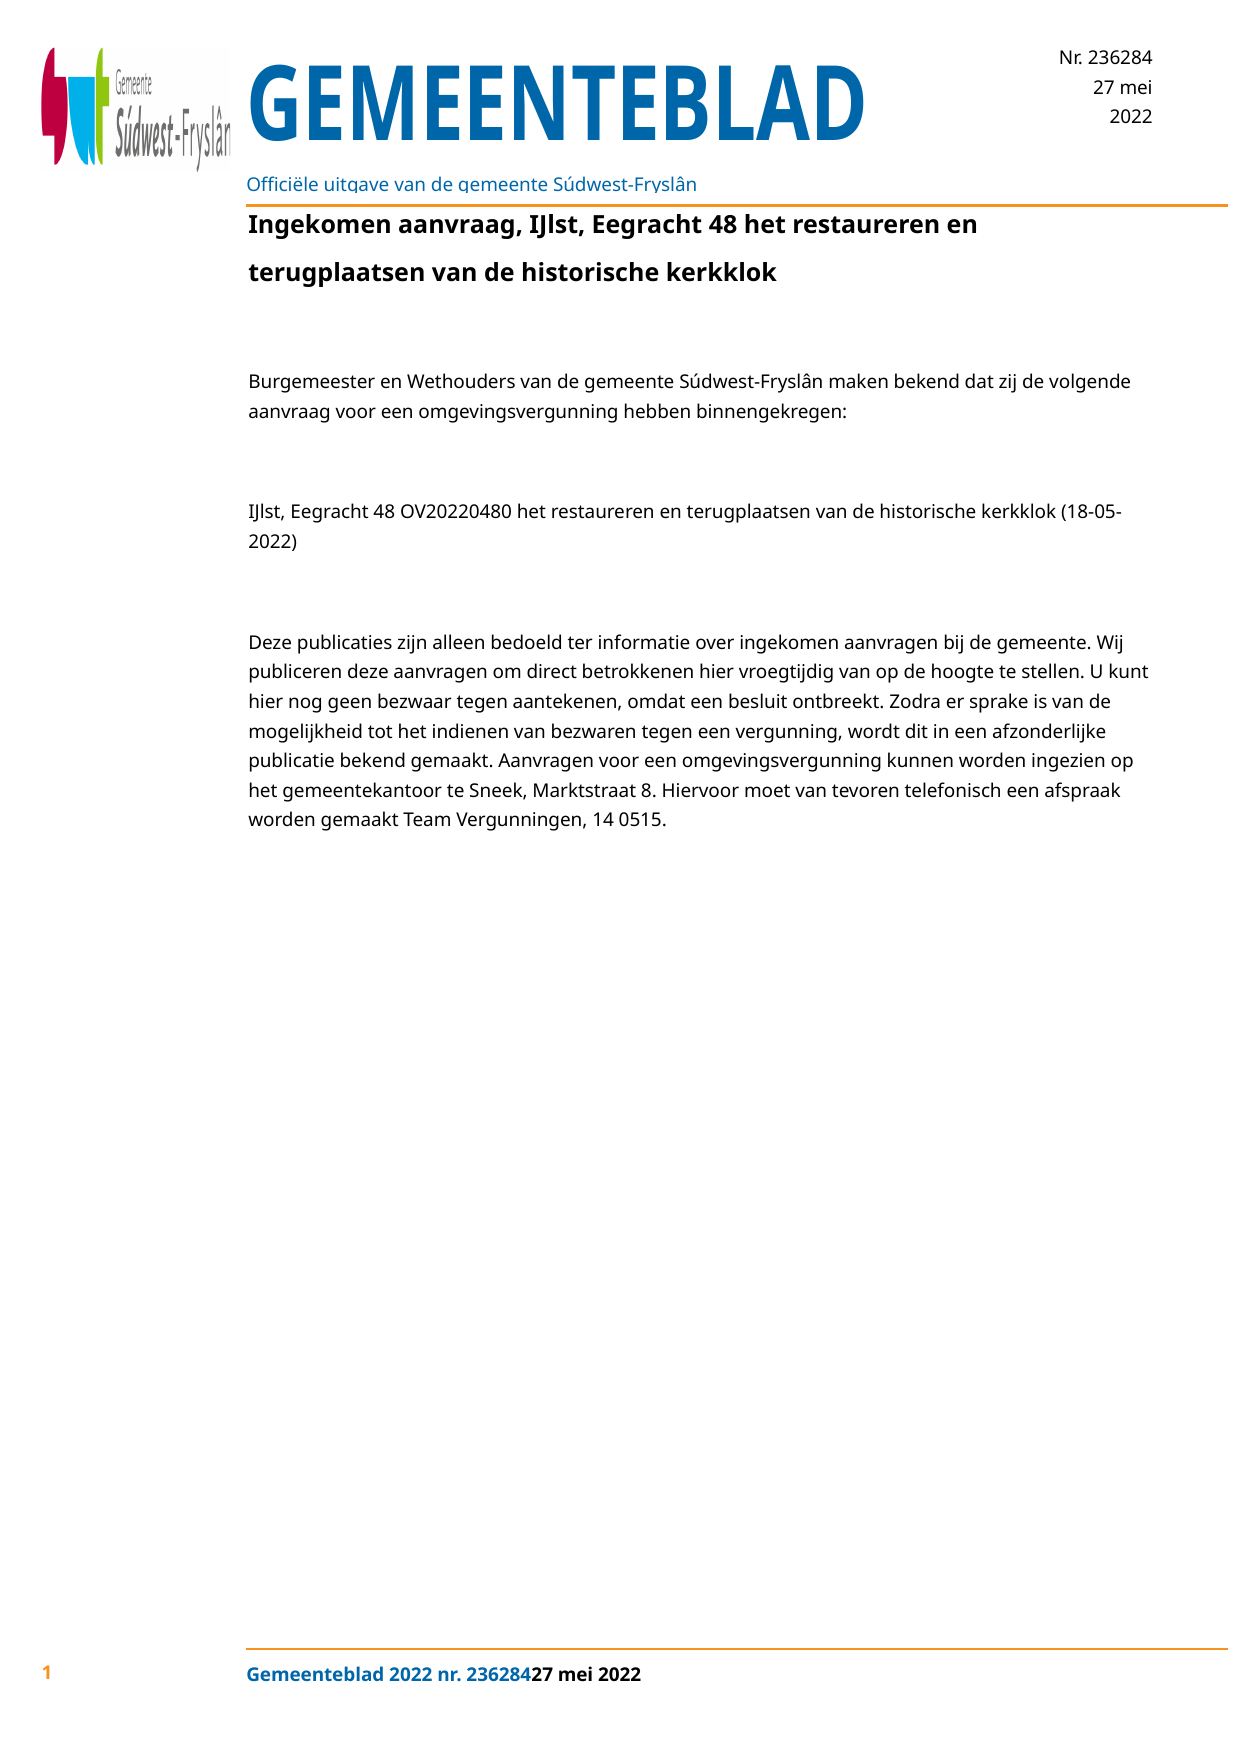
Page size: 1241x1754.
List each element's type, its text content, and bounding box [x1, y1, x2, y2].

picture [41, 47, 231, 172]
text Ingekomen aanvraag, IJlst, Eegracht 48 het restaureren en terugplaatsen van de historische kerkklok [248, 207, 1152, 288]
text IJlst, Eegracht 48 OV20220480 het restaureren en terugplaatsen van de historische kerkklok (18-05-2022) [248, 499, 1152, 554]
text Burgemeester en Wethouders van de gemeente Súdwest-Fryslân maken bekend dat zij de volgende aanvraag voor een omgevingsvergunning hebben binnengekregen: [248, 368, 1152, 424]
text Deze publicaties zijn alleen bedoeld ter informatie over ingekomen aanvragen bij de gemeente. Wij publiceren deze aanvragen om direct betrokkenen hier vroegtijdig van op de hoogte te stellen. U kunt hier nog geen bezwaar tegen aantekenen, omdat een besluit ontbreekt. Zodra er sprake is van de mogelijkheid tot het indienen van bezwaren tegen een vergunning, wordt dit in een afzonderlijke publicatie bekend gemaakt. Aanvragen voor een omgevingsvergunning kunnen worden ingezien op het gemeentekantoor te Sneek, Marktstraat 8. Hiervoor moet van tevoren telefonisch een afspraak worden gemaakt Team Vergunningen, 14 0515. [248, 629, 1152, 832]
